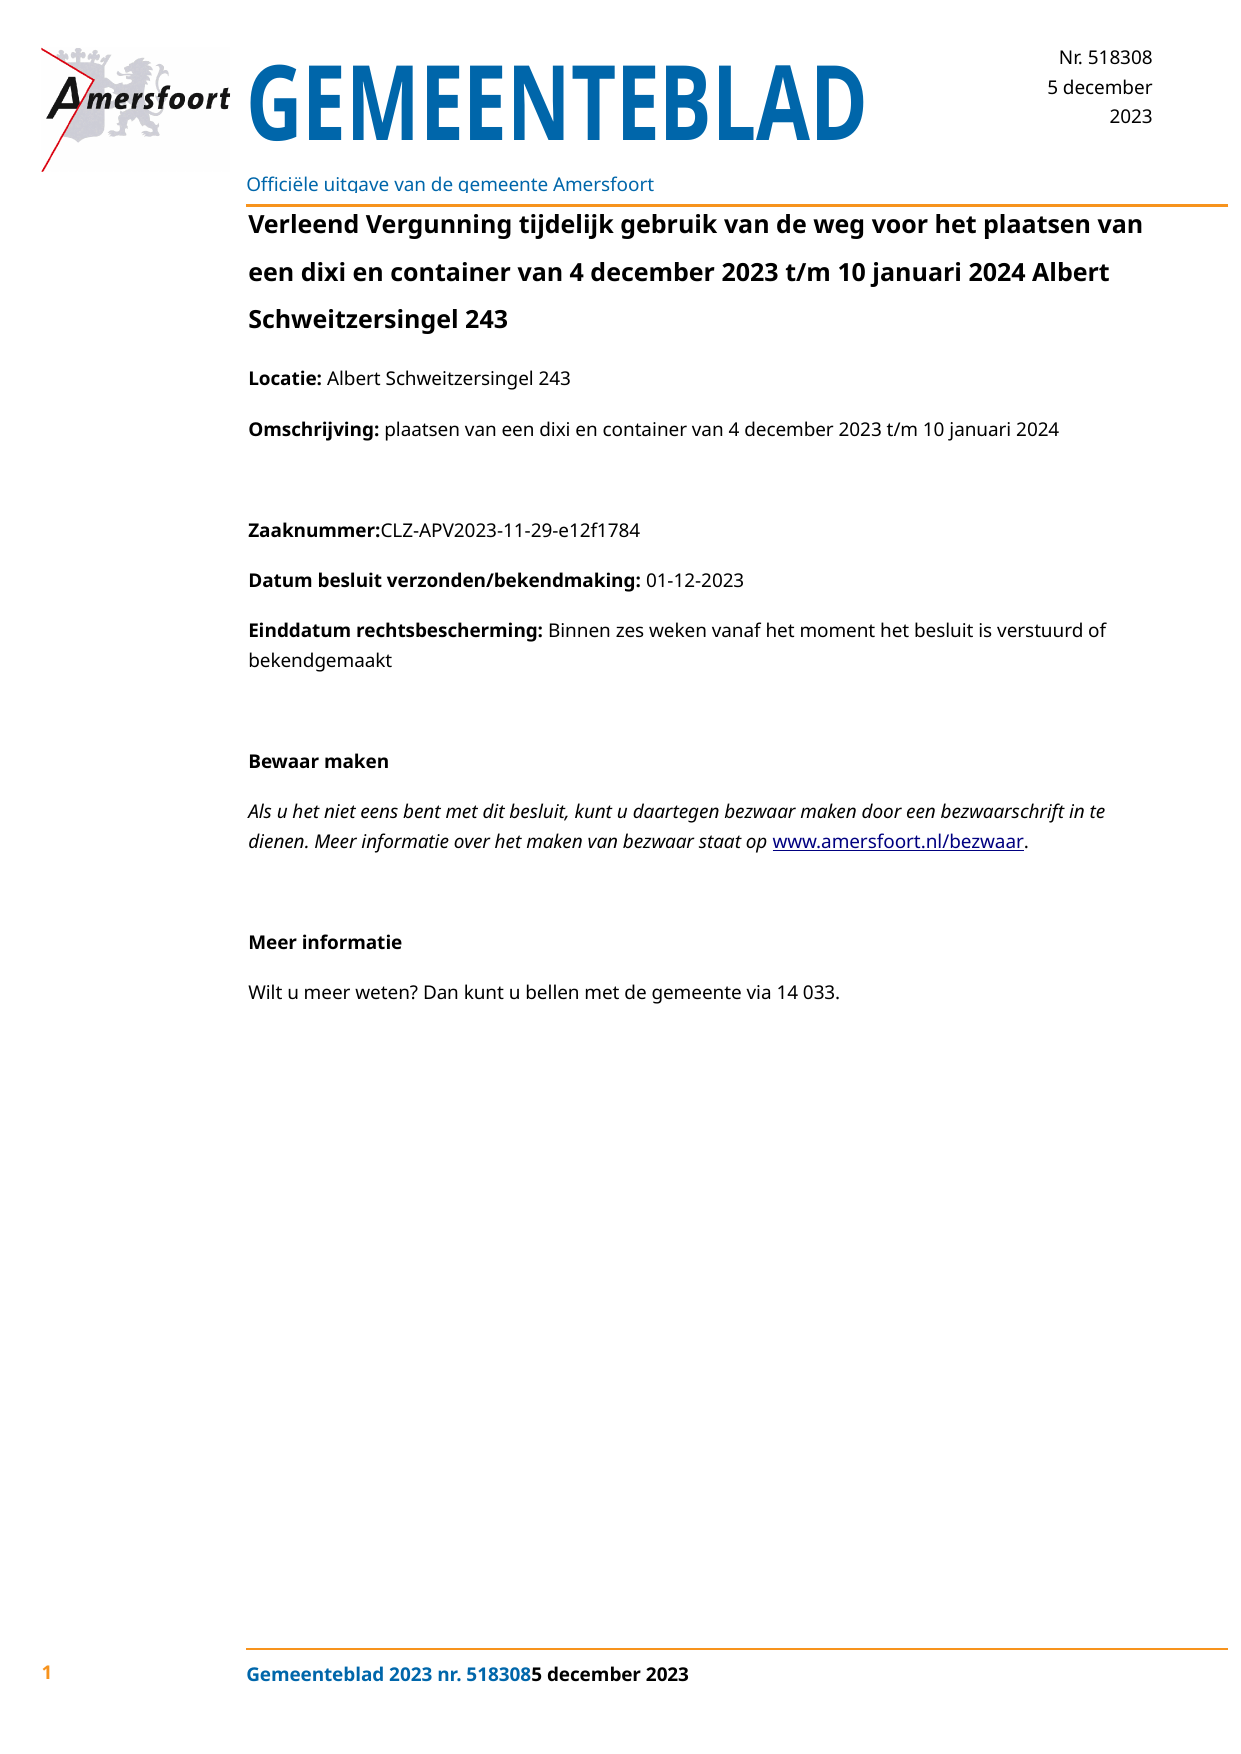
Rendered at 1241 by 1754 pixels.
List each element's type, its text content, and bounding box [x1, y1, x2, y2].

text Einddatum rechtsbescherming: Binnen zes weken vanaf het moment het besluit is verstuurd of bekendgemaakt [248, 618, 1152, 673]
text Wilt u meer weten? Dan kunt u bellen met de gemeente via 14 033. [248, 979, 1152, 1005]
text Verleend Vergunning tijdelijk gebruik van de weg voor het plaatsen van een dixi en container van 4 december 2023 t/m 10 januari 2024 Albert Schweitzersingel 243 [248, 207, 1152, 336]
text Meer informatie [248, 929, 1152, 954]
text Omschrijving: plaatsen van een dixi en container van 4 december 2023 t/m 10 januari 2024 [248, 416, 1152, 442]
picture [41, 47, 231, 172]
text Datum besluit verzonden/bekendmaking: 01-12-2023 [248, 567, 1152, 593]
text Locatie: Albert Schweitzersingel 243 [248, 366, 1152, 391]
text Bewaar maken [248, 748, 1152, 774]
text Als u het niet eens bent met dit besluit, kunt u daartegen bezwaar maken door een bezwaarschrift in te dienen. Meer informatie over het maken van bezwaar staat op www.amersfoort.nl/bezwaar. [248, 798, 1152, 854]
text Zaaknummer:CLZ-APV2023-11-29-e12f1784 [248, 517, 1152, 542]
